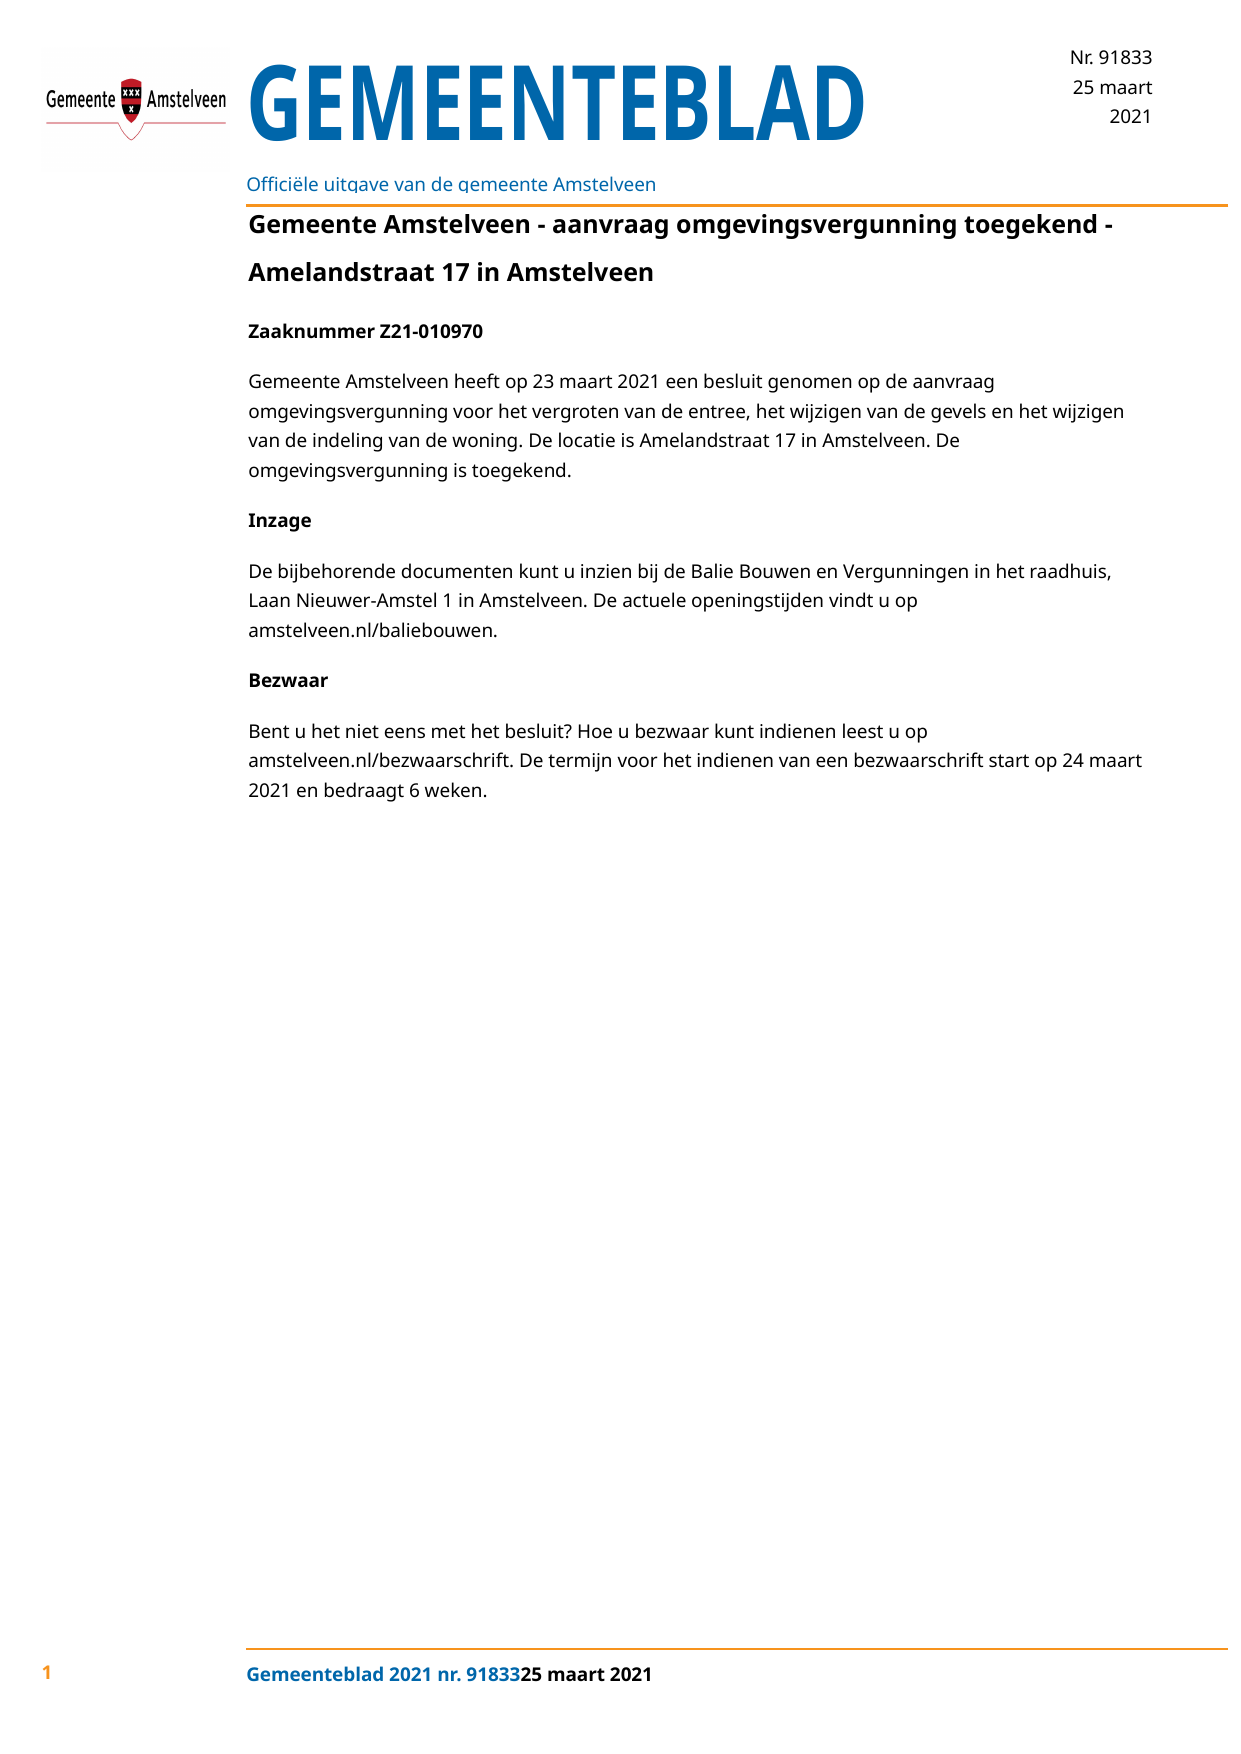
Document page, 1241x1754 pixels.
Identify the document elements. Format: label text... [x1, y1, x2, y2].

text De bijbehorende documenten kunt u inzien bij de Balie Bouwen en Vergunningen in het raadhuis, Laan Nieuwer-Amstel 1 in Amstelveen. De actuele openingstijden vindt u op amstelveen.nl/baliebouwen. [248, 558, 1152, 643]
text Gemeente Amstelveen heeft op 23 maart 2021 een besluit genomen op de aanvraag omgevingsvergunning voor het vergroten van de entree, het wijzigen van de gevels en het wijzigen van de indeling van de woning. De locatie is Amelandstraat 17 in Amstelveen. De omgevingsvergunning is toegekend. [248, 368, 1152, 483]
text Bezwaar [248, 667, 1152, 693]
picture [41, 47, 231, 172]
text Gemeente Amstelveen - aanvraag omgevingsvergunning toegekend - Amelandstraat 17 in Amstelveen [248, 207, 1152, 288]
text Zaaknummer Z21-010970 [248, 318, 1152, 344]
text Bent u het niet eens met het besluit? Hoe u bezwaar kunt indienen leest u op amstelveen.nl/bezwaarschrift. De termijn voor het indienen van een bezwaarschrift start op 24 maart 2021 en bedraagt 6 weken. [248, 718, 1152, 803]
text Inzage [248, 507, 1152, 533]
